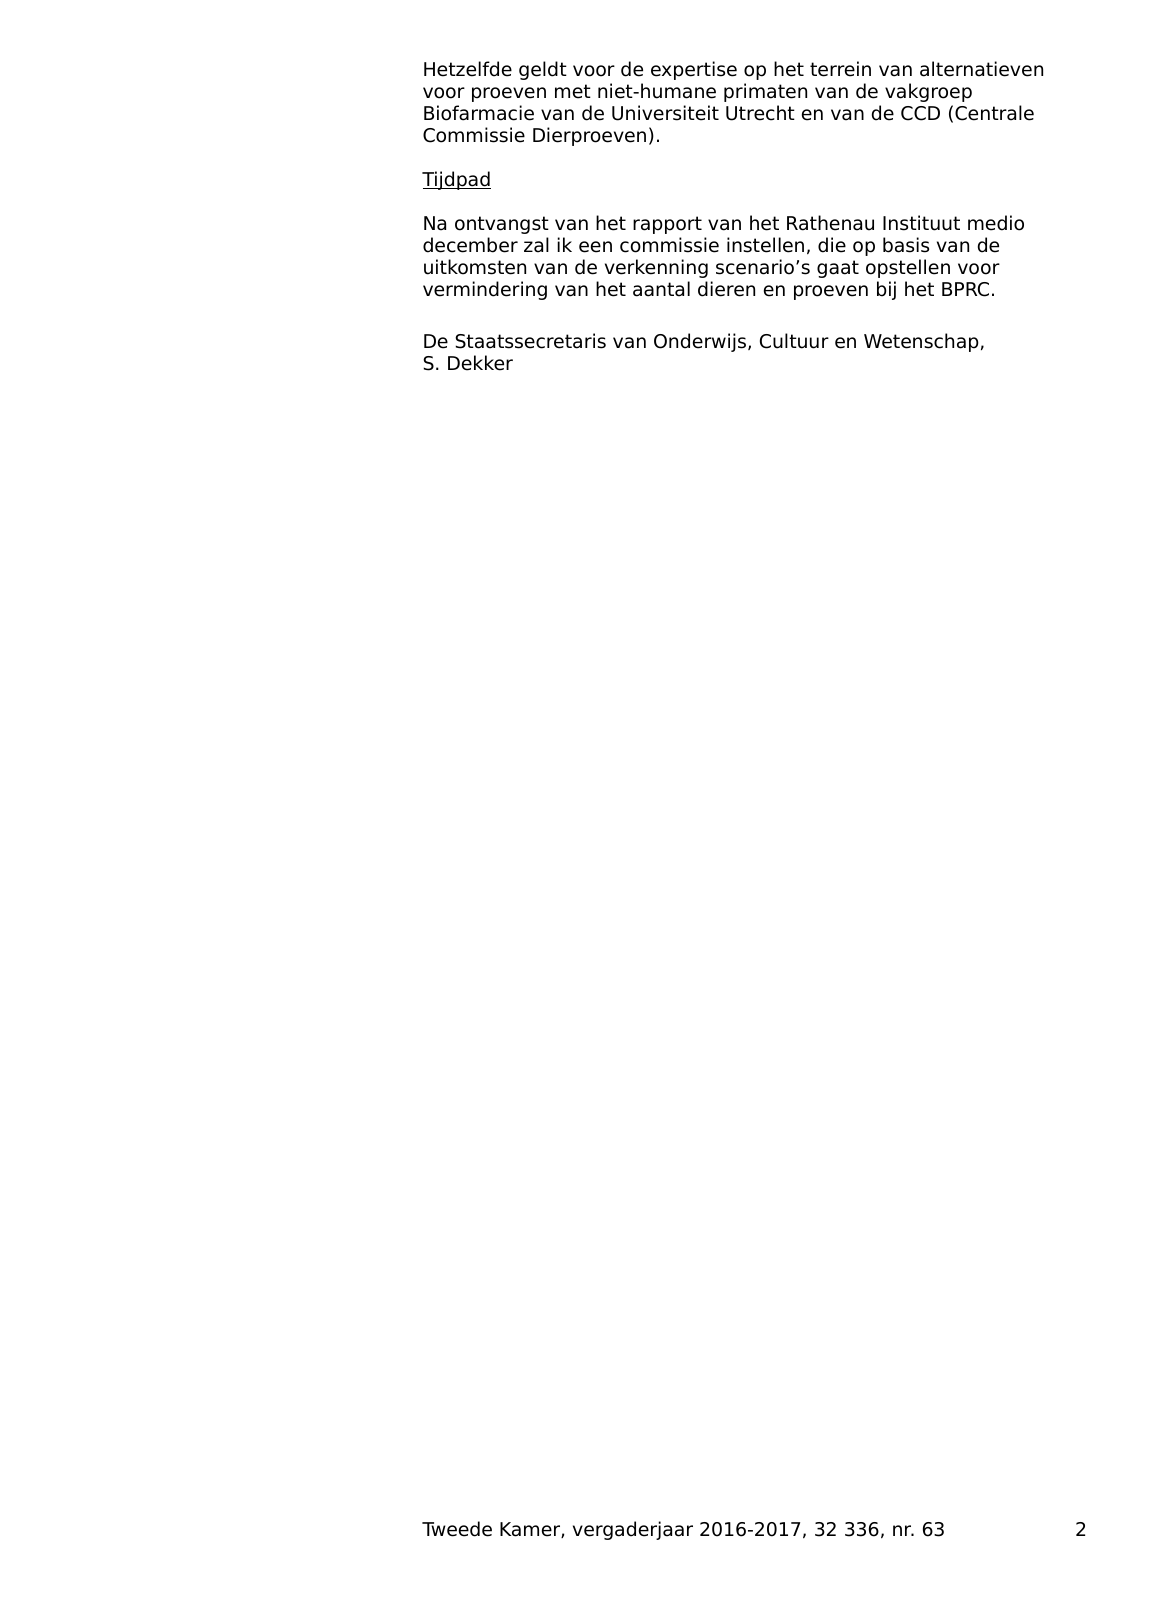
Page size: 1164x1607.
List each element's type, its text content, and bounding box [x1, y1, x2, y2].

subtitle Tijdpad [422, 169, 1087, 191]
text Na ontvangst van het rapport van het Rathenau Instituut medio december zal ik een commissie instellen, die op basis van de uitkomsten van de verkenning scenario’s gaat opstellen voor vermindering van het aantal dieren en proeven bij het BPRC. [422, 213, 1087, 301]
text Hetzelfde geldt voor de expertise op het terrein van alternatieven voor proeven met niet-humane primaten van de vakgroep Biofarmacie van de Universiteit Utrecht en van de CCD (Centrale Commissie Dierproeven). [422, 59, 1087, 147]
text De Staatssecretaris van Onderwijs, Cultuur en Wetenschap, S. Dekker [422, 331, 1087, 375]
